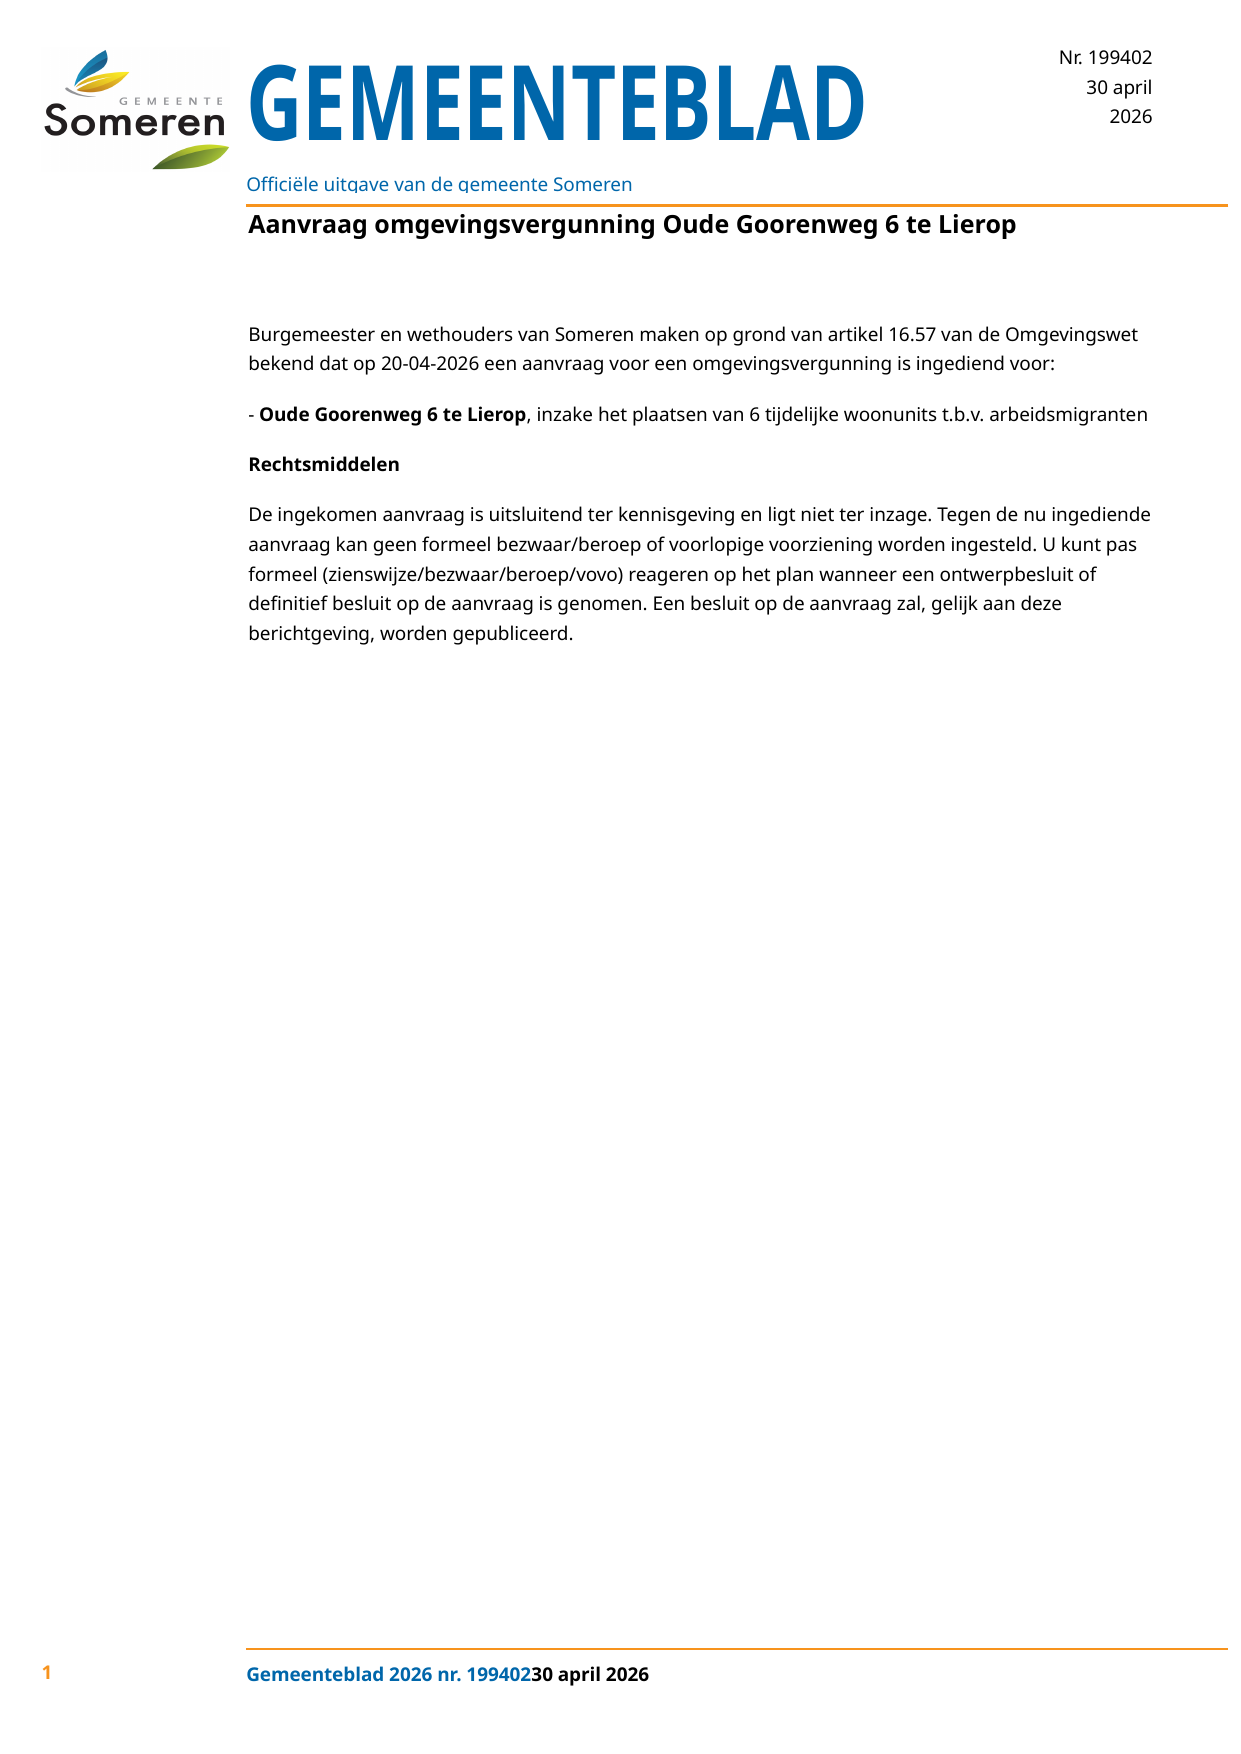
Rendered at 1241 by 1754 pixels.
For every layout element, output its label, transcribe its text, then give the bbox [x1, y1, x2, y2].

text Aanvraag omgevingsvergunning Oude Goorenweg 6 te Lierop [248, 207, 1152, 241]
text - Oude Goorenweg 6 te Lierop, inzake het plaatsen van 6 tijdelijke woonunits t.b.v. arbeidsmigranten [248, 401, 1152, 426]
text Burgemeester en wethouders van Someren maken op grond van artikel 16.57 van de Omgevingswet bekend dat op 20-04-2026 een aanvraag voor een omgevingsvergunning is ingediend voor: [248, 321, 1152, 376]
picture [41, 47, 231, 172]
text Rechtsmiddelen [248, 451, 1152, 477]
text De ingekomen aanvraag is uitsluitend ter kennisgeving en ligt niet ter inzage. Tegen de nu ingediende aanvraag kan geen formeel bezwaar/beroep of voorlopige voorziening worden ingesteld. U kunt pas formeel (zienswijze/bezwaar/beroep/vovo) reageren op het plan wanneer een ontwerpbesluit of definitief besluit op de aanvraag is genomen. Een besluit op de aanvraag zal, gelijk aan deze berichtgeving, worden gepubliceerd. [248, 502, 1152, 646]
